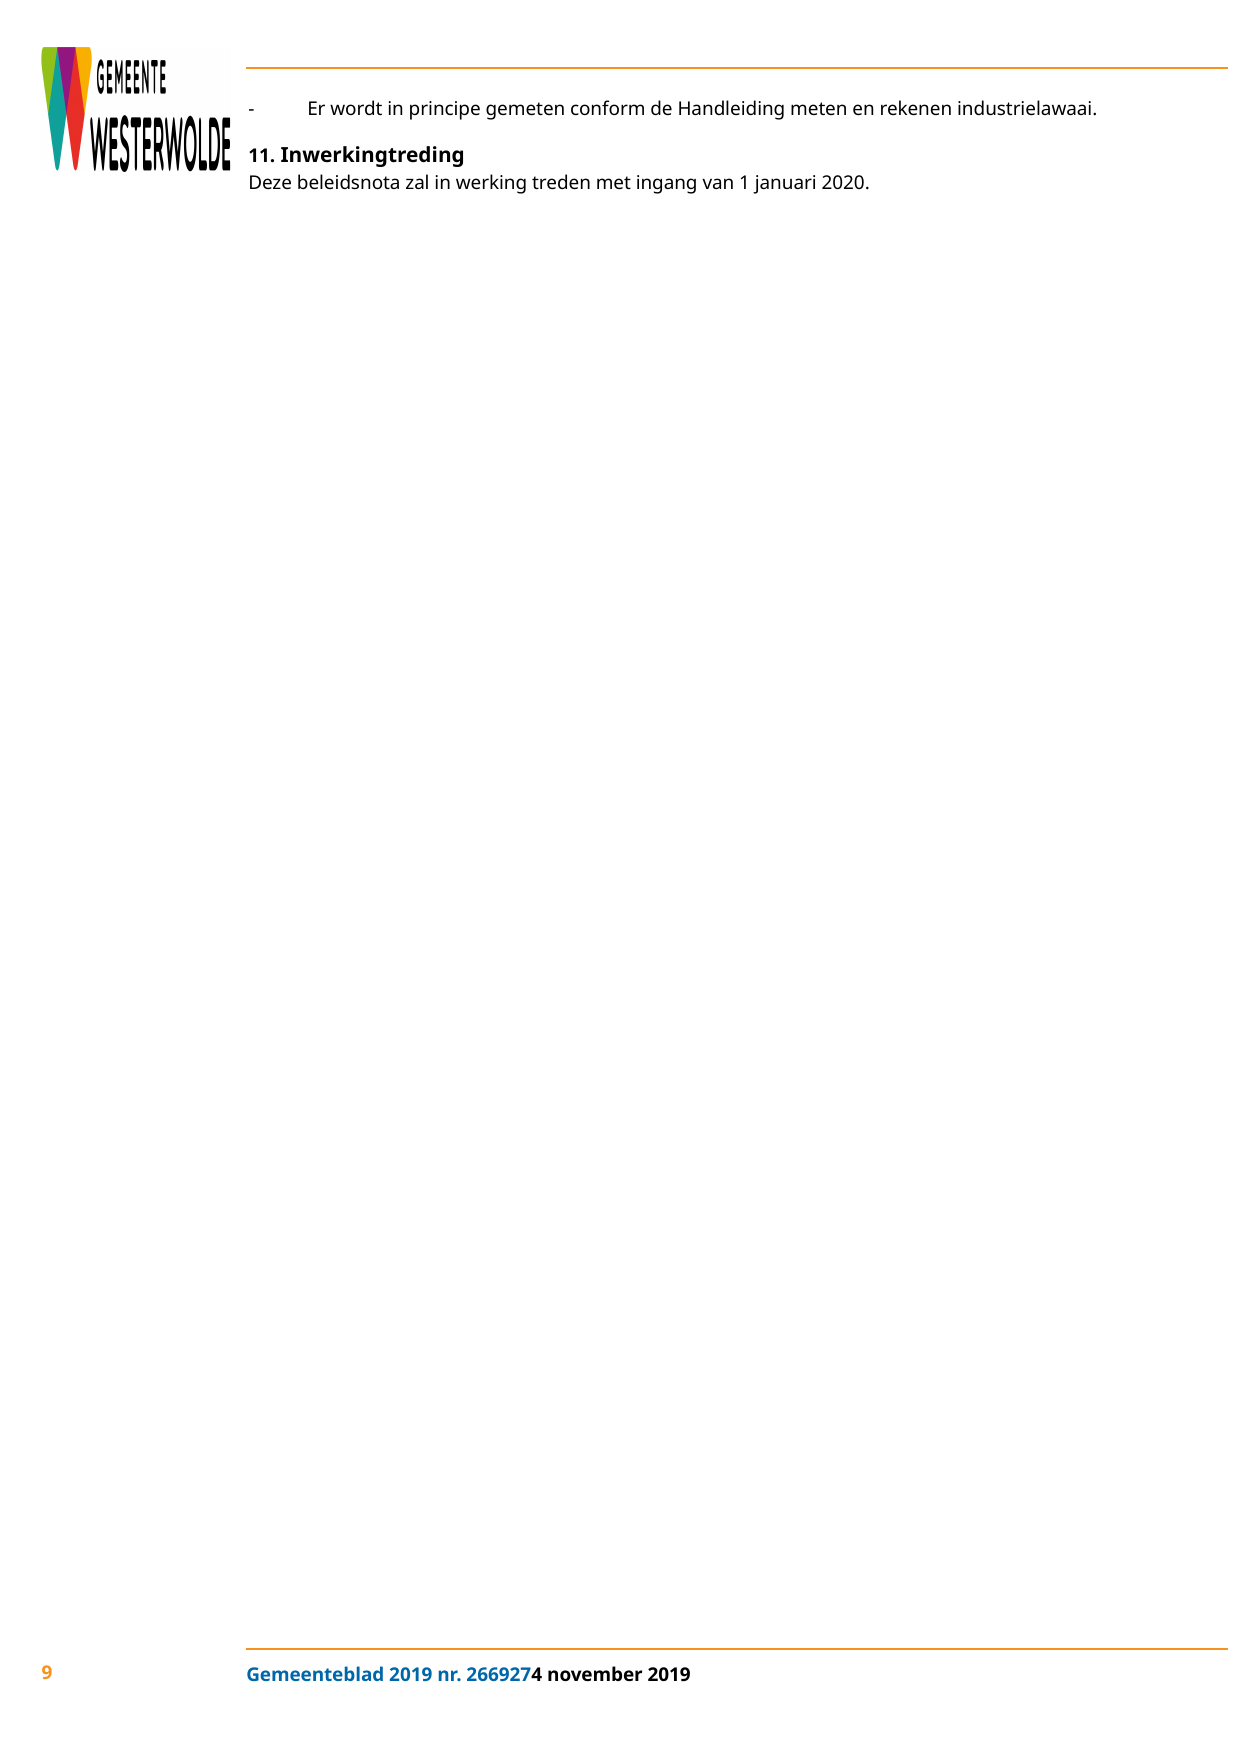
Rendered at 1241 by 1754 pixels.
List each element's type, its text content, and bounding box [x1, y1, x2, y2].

text 11. Inwerkingtreding [248, 140, 1152, 169]
text Deze beleidsnota zal in werking treden met ingang van 1 januari 2020. [248, 169, 1152, 194]
list Er wordt in principe gemeten conform de Handleiding meten en rekenen industrielawaai. [248, 95, 1152, 121]
picture [41, 47, 231, 172]
